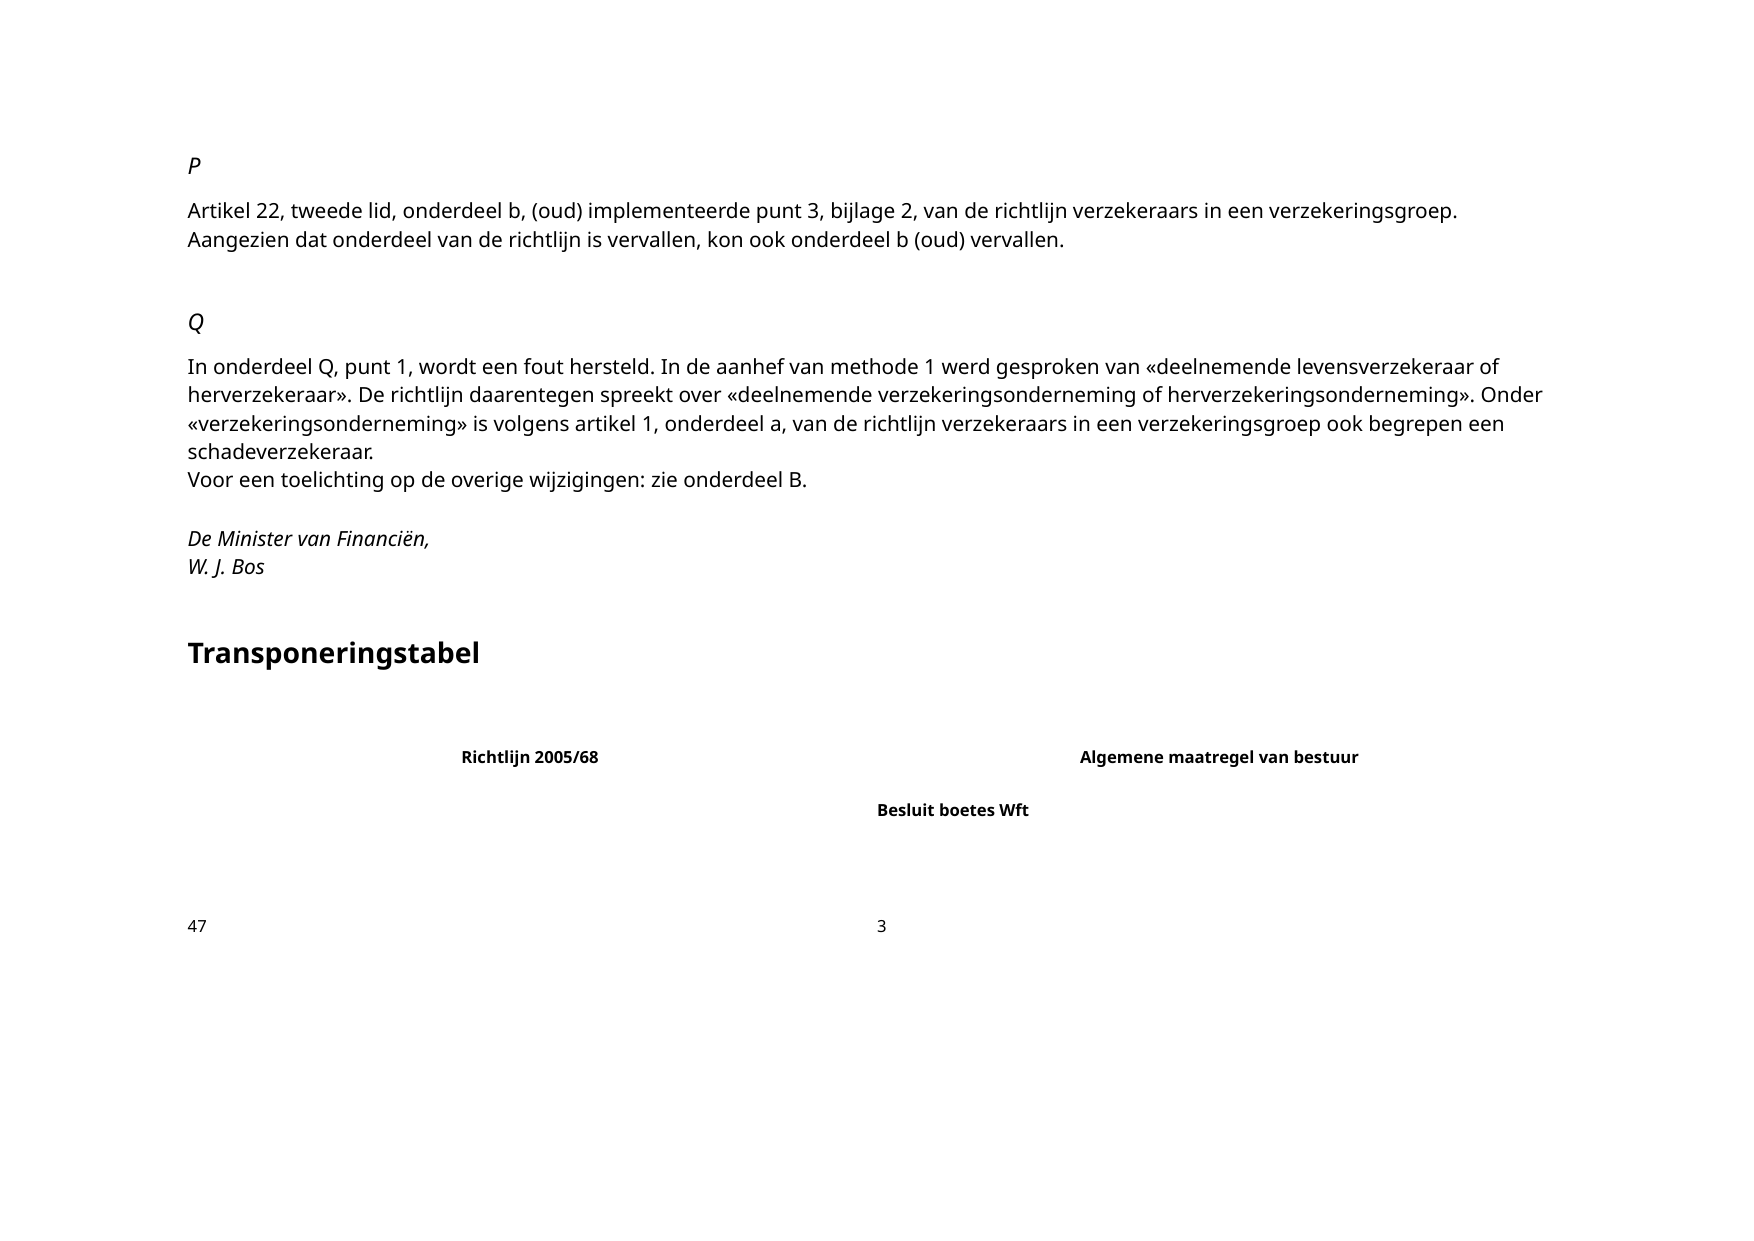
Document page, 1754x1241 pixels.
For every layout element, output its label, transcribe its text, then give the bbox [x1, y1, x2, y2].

table_cell [877, 968, 1566, 1026]
text W. J. Bos [187, 552, 1566, 581]
table_cell [188, 798, 877, 857]
text P [187, 150, 1566, 181]
table_cell [188, 968, 877, 1026]
text Artikel 22, tweede lid, onderdeel b, (oud) implementeerde punt 3, bijlage 2, van de richtlijn verzekeraars in een verzekeringsgroep. Aangezien dat onderdeel van de richtlijn is vervallen, kon ook onderdeel b (oud) vervallen. [187, 196, 1566, 253]
table_cell [877, 857, 1566, 915]
text In onderdeel Q, punt 1, wordt een fout hersteld. In de aanhef van methode 1 werd gesproken van «deelnemende levensverzekeraar of herverzekeraar». De richtlijn daarentegen spreekt over «deelnemende verzekeringsonderneming of herverzekeringsonderneming». Onder «verzekeringsonderneming» is volgens artikel 1, onderdeel a, van de richtlijn verzekeraars in een verzekeringsgroep ook begrepen een schadeverzekeraar. [187, 352, 1566, 466]
table_cell 3 [877, 915, 1566, 968]
table_header Algemene maatregel van bestuur [877, 746, 1566, 798]
table_cell Besluit boetes Wft [877, 798, 1566, 857]
table_cell 47 [188, 915, 877, 968]
text De Minister van Financiën, [187, 524, 1566, 552]
text Voor een toelichting op de overige wijzigingen: zie onderdeel B. [187, 466, 1566, 494]
text Transponeringstabel [187, 633, 1566, 672]
table_cell [188, 857, 877, 915]
text Q [187, 306, 1566, 337]
table_header Richtlijn 2005/68 [188, 746, 877, 798]
